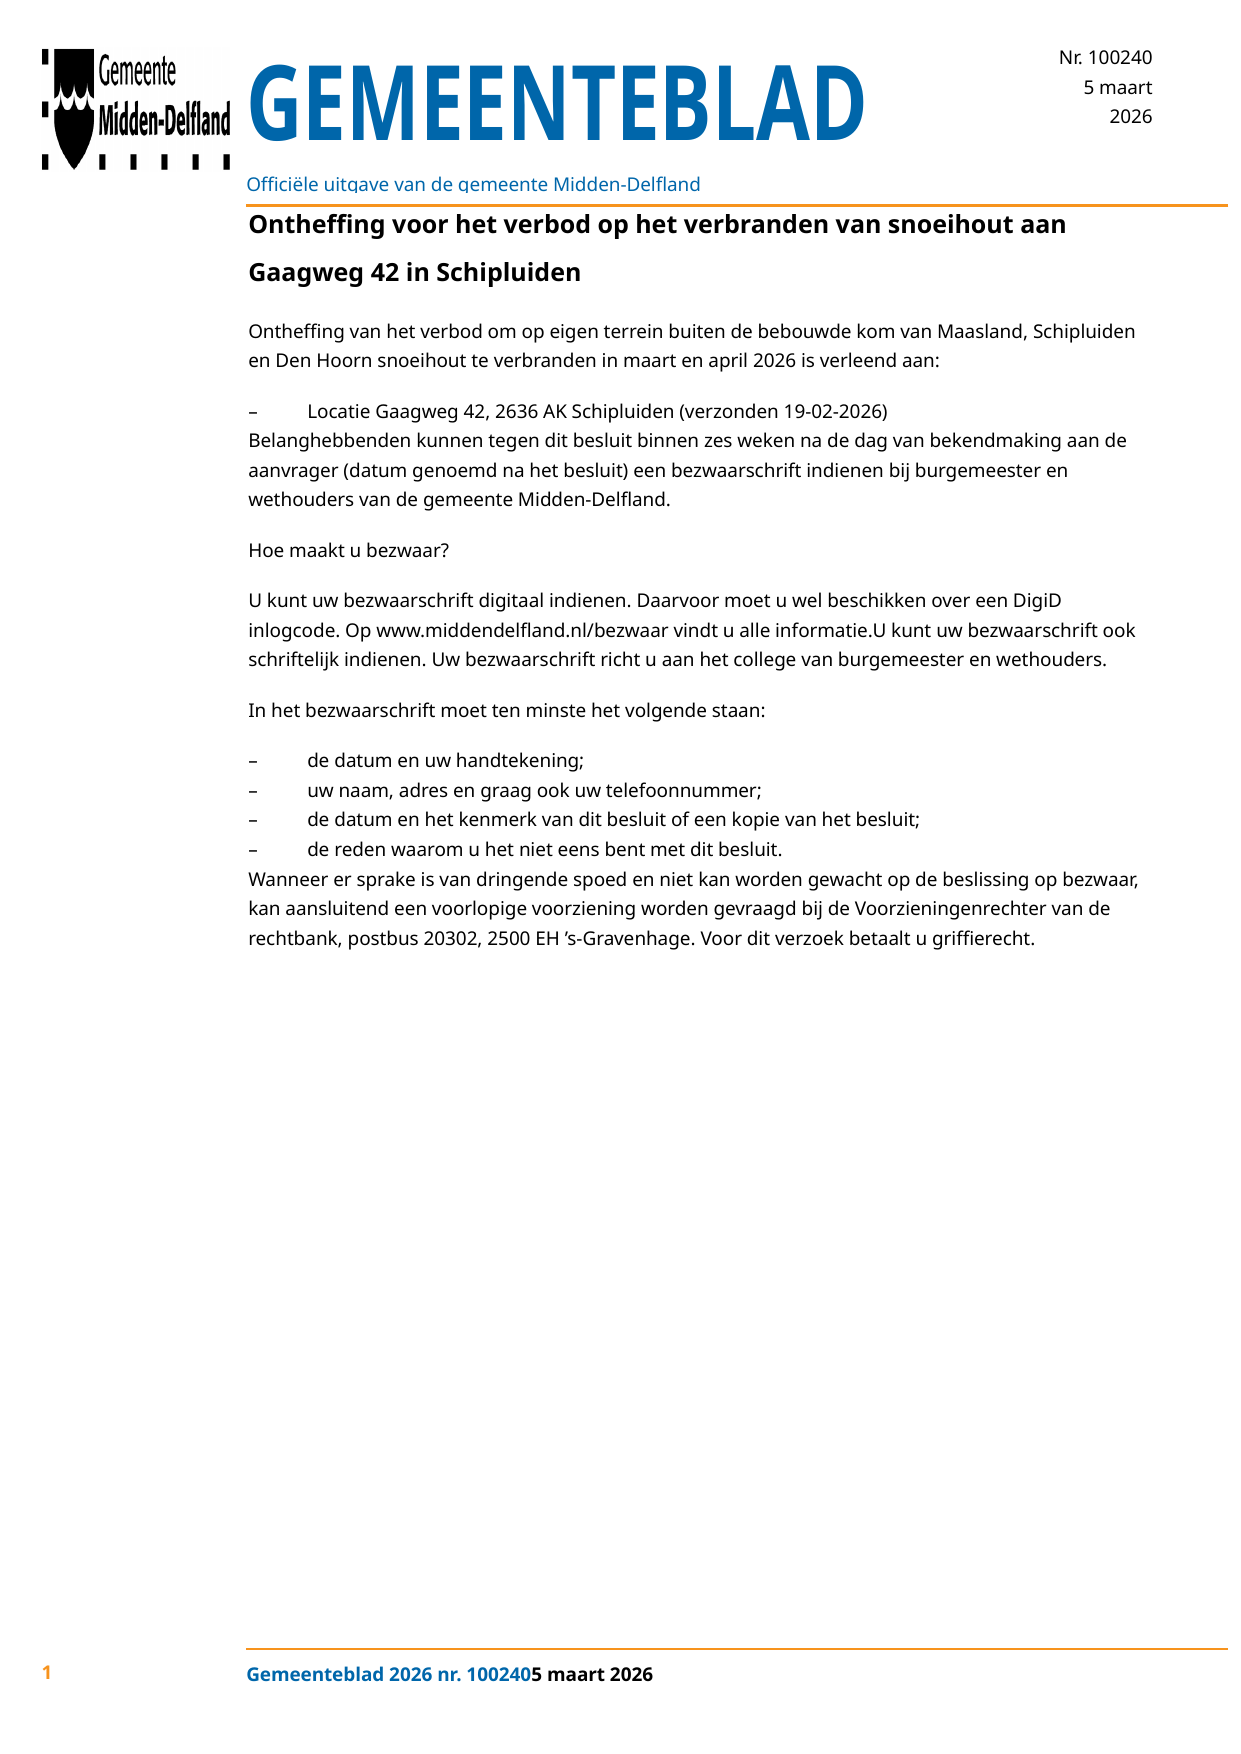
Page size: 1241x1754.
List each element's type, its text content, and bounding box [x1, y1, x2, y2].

text U kunt uw bezwaarschrift digitaal indienen. Daarvoor moet u wel beschikken over een DigiD inlogcode. Op www.middendelfland.nl/bezwaar vindt u alle informatie.U kunt uw bezwaarschrift ook schriftelijk indienen. Uw bezwaarschrift richt u aan het college van burgemeester en wethouders. [248, 587, 1152, 672]
picture [41, 47, 231, 172]
text Belanghebbenden kunnen tegen dit besluit binnen zes weken na de dag van bekendmaking aan de aanvrager (datum genoemd na het besluit) een bezwaarschrift indienen bij burgemeester en wethouders van de gemeente Midden-Delfland. [248, 427, 1152, 512]
text In het bezwaarschrift moet ten minste het volgende staan: [248, 697, 1152, 723]
list de reden waarom u het niet eens bent met dit besluit. [248, 836, 1152, 862]
text Ontheffing voor het verbod op het verbranden van snoeihout aan Gaagweg 42 in Schipluiden [248, 207, 1152, 288]
list uw naam, adres en graag ook uw telefoonnummer; [248, 777, 1152, 803]
list de datum en het kenmerk van dit besluit of een kopie van het besluit; [248, 807, 1152, 832]
list Locatie Gaagweg 42, 2636 AK Schipluiden (verzonden 19-02-2026) [248, 398, 1152, 424]
list de datum en uw handtekening; [248, 747, 1152, 773]
text Ontheffing van het verbod om op eigen terrein buiten de bebouwde kom van Maasland, Schipluiden en Den Hoorn snoeihout te verbranden in maart en april 2026 is verleend aan: [248, 318, 1152, 373]
text Hoe maakt u bezwaar? [248, 537, 1152, 563]
text ​Wanneer er sprake is van dringende spoed en niet kan worden gewacht op de beslissing op bezwaar, kan aansluitend een voorlopige voorziening worden gevraagd bij de Voorzieningenrechter van de rechtbank, postbus 20302, 2500 EH ’s-Gravenhage. Voor dit verzoek betaalt u griffierecht. [248, 866, 1152, 951]
